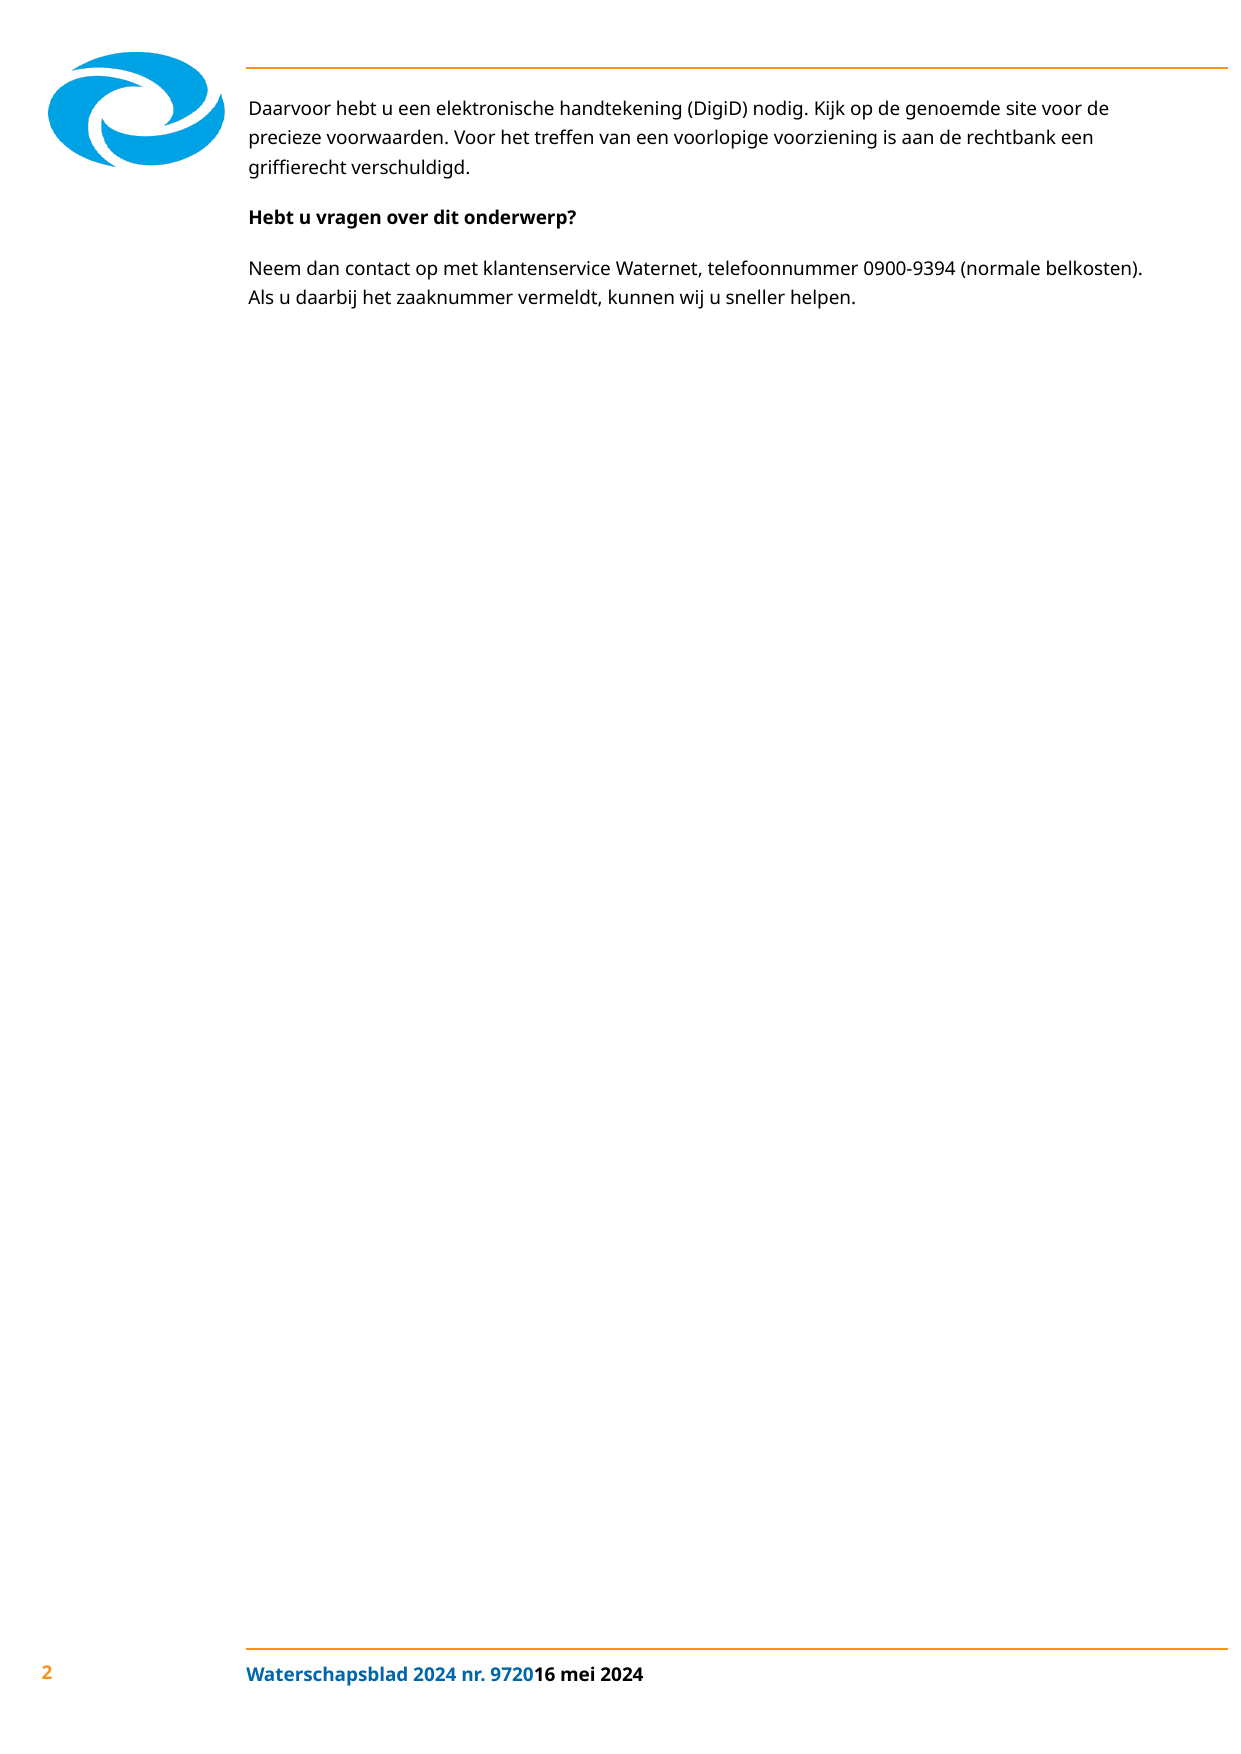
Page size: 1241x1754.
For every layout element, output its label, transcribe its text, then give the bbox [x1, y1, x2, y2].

text Neem dan contact op met klantenservice Waternet, telefoonnummer 0900-9394 (normale belkosten). Als u daarbij het zaaknummer vermeldt, kunnen wij u sneller helpen. [248, 255, 1152, 310]
text Daarvoor hebt u een elektronische handtekening (DigiD) nodig. Kijk op de genoemde site voor de precieze voorwaarden. Voor het treffen van een voorlopige voorziening is aan de rechtbank een griffierecht verschuldigd. [248, 95, 1152, 180]
text Hebt u vragen over dit onderwerp? [248, 204, 1152, 230]
picture [41, 47, 231, 172]
